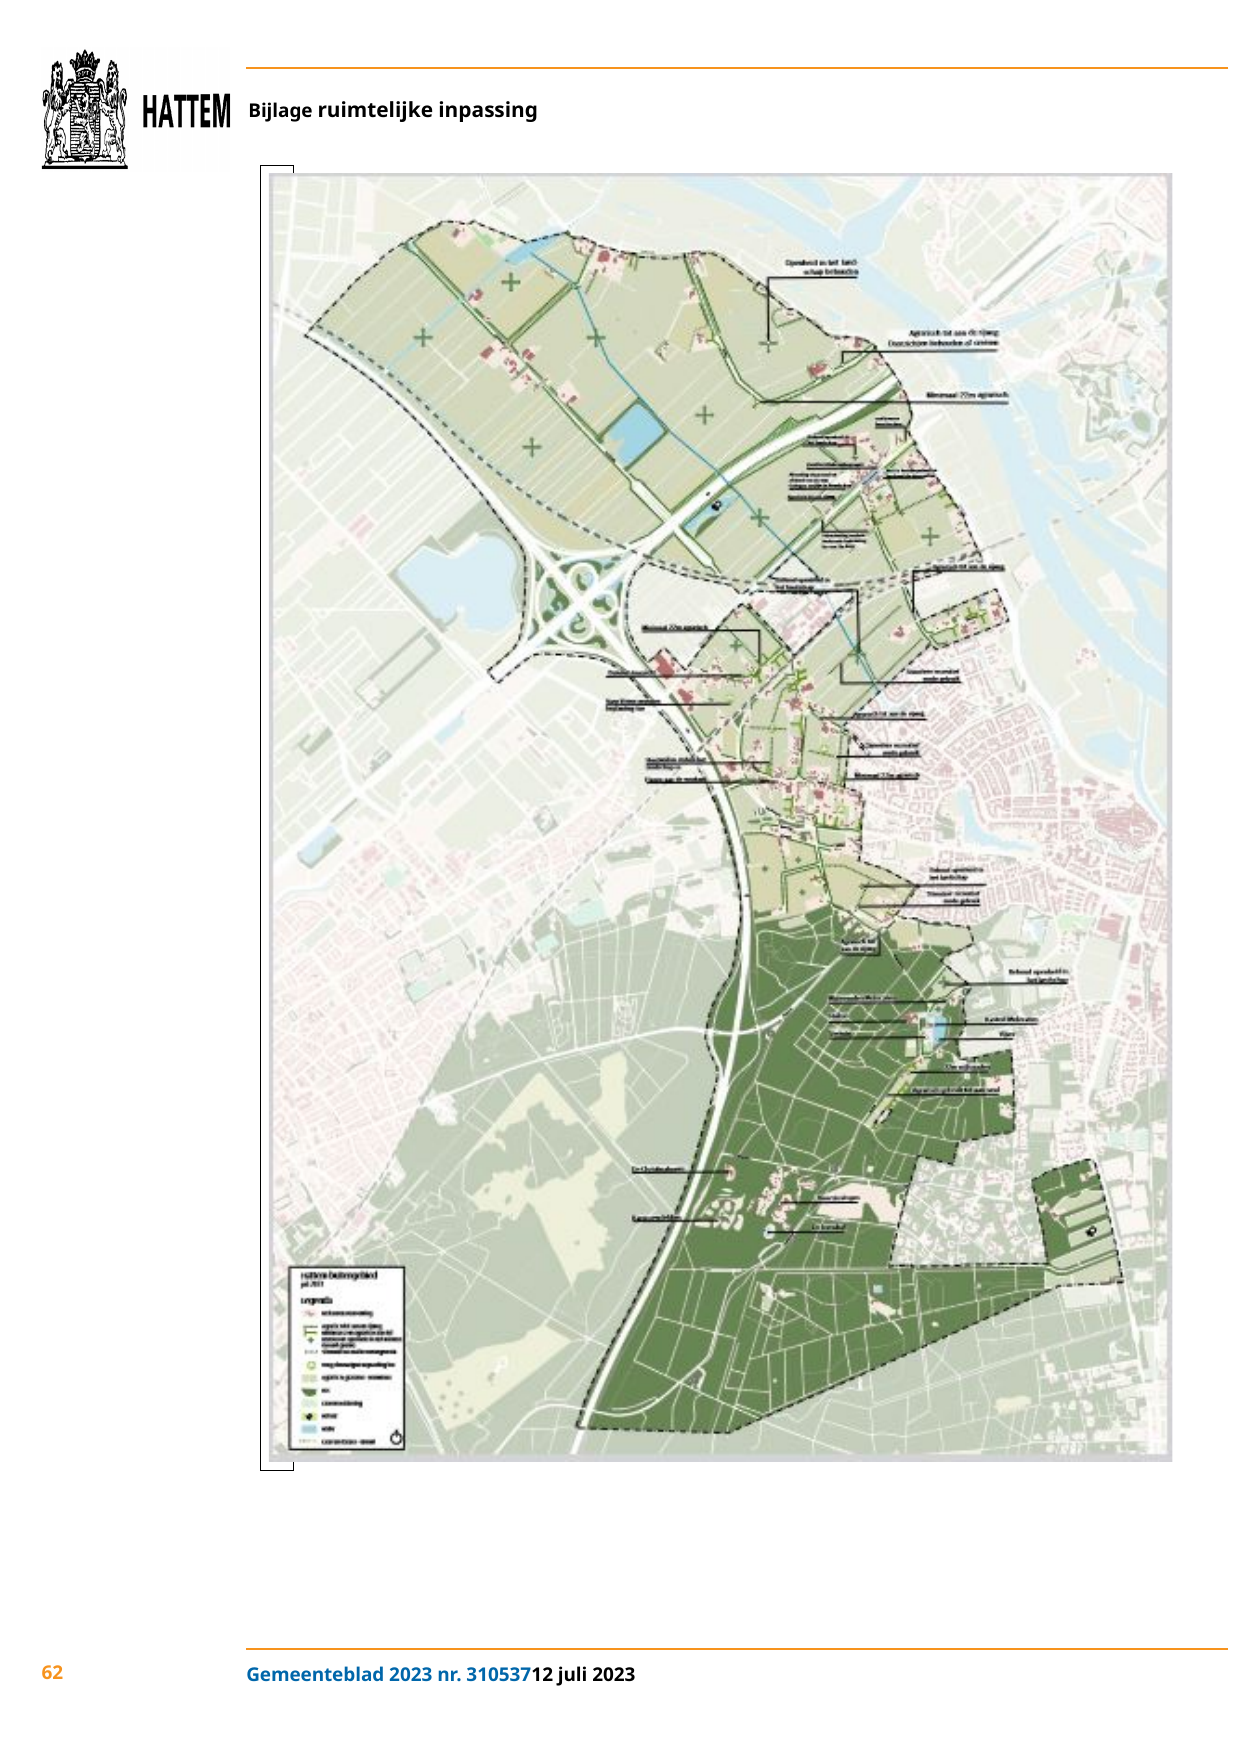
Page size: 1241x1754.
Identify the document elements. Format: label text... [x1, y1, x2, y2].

picture [41, 47, 231, 172]
picture [268, 173, 1173, 1462]
text Bijlage ruimtelijke inpassing [248, 95, 1152, 123]
